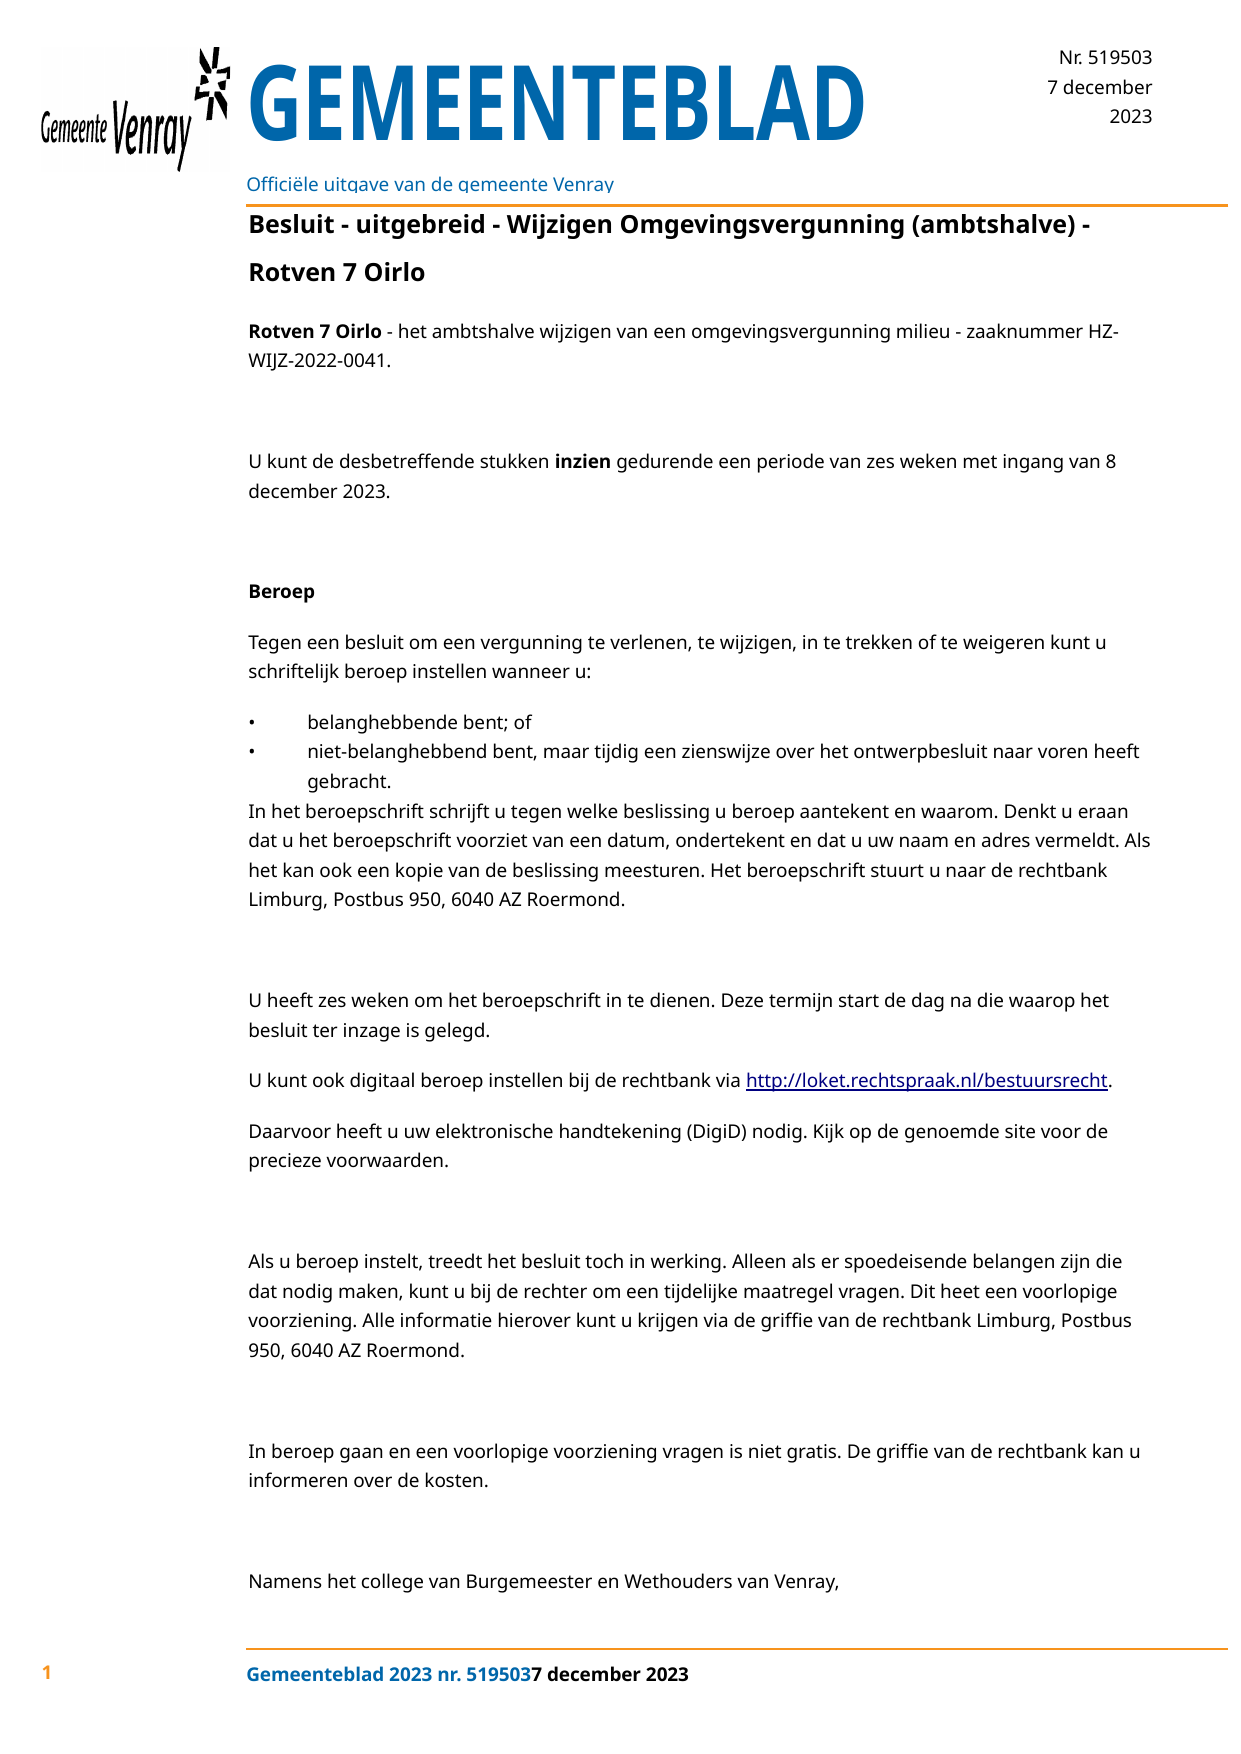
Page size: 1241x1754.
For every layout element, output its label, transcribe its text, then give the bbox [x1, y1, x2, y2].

text In het beroepschrift schrijft u tegen welke beslissing u beroep aantekent en waarom. Denkt u eraan dat u het beroepschrift voorziet van een datum, ondertekent en dat u uw naam en adres vermeldt. Als het kan ook een kopie van de beslissing meesturen. Het beroepschrift stuurt u naar de rechtbank Limburg, Postbus 950, 6040 AZ Roermond. [248, 798, 1152, 912]
list belanghebbende bent; of [248, 709, 1152, 735]
text U kunt ook digitaal beroep instellen bij de rechtbank via http://loket.rechtspraak.nl/bestuursrecht. [248, 1067, 1152, 1093]
text Beroep [248, 579, 1152, 604]
text U kunt de desbetreffende stukken inzien gedurende een periode van zes weken met ingang van 8 december 2023. [248, 448, 1152, 504]
list niet-belanghebbend bent, maar tijdig een zienswijze over het ontwerpbesluit naar voren heeft gebracht. [248, 739, 1152, 794]
text Rotven 7 Oirlo - het ambtshalve wijzigen van een omgevingsvergunning milieu - zaaknummer HZ-WIJZ-2022-0041. [248, 318, 1152, 373]
text Besluit - uitgebreid - Wijzigen Omgevingsvergunning (ambtshalve) - Rotven 7 Oirlo [248, 207, 1152, 288]
text Daarvoor heeft u uw elektronische handtekening (DigiD) nodig. Kijk op de genoemde site voor de precieze voorwaarden. [248, 1118, 1152, 1173]
text U heeft zes weken om het beroepschrift in te dienen. Deze termijn start de dag na die waarop het besluit ter inzage is gelegd. [248, 987, 1152, 1043]
text Tegen een besluit om een vergunning te verlenen, te wijzigen, in te trekken of te weigeren kunt u schriftelijk beroep instellen wanneer u: [248, 629, 1152, 684]
text In beroep gaan en een voorlopige voorziening vragen is niet gratis. De griffie van de rechtbank kan u informeren over de kosten. [248, 1438, 1152, 1493]
text Namens het college van Burgemeester en Wethouders van Venray, [248, 1568, 1152, 1594]
text Als u beroep instelt, treedt het besluit toch in werking. Alleen als er spoedeisende belangen zijn die dat nodig maken, kunt u bij de rechter om een tijdelijke maatregel vragen. Dit heet een voorlopige voorziening. Alle informatie hierover kunt u krijgen via de griffie van de rechtbank Limburg, Postbus 950, 6040 AZ Roermond. [248, 1248, 1152, 1363]
picture [41, 47, 231, 172]
